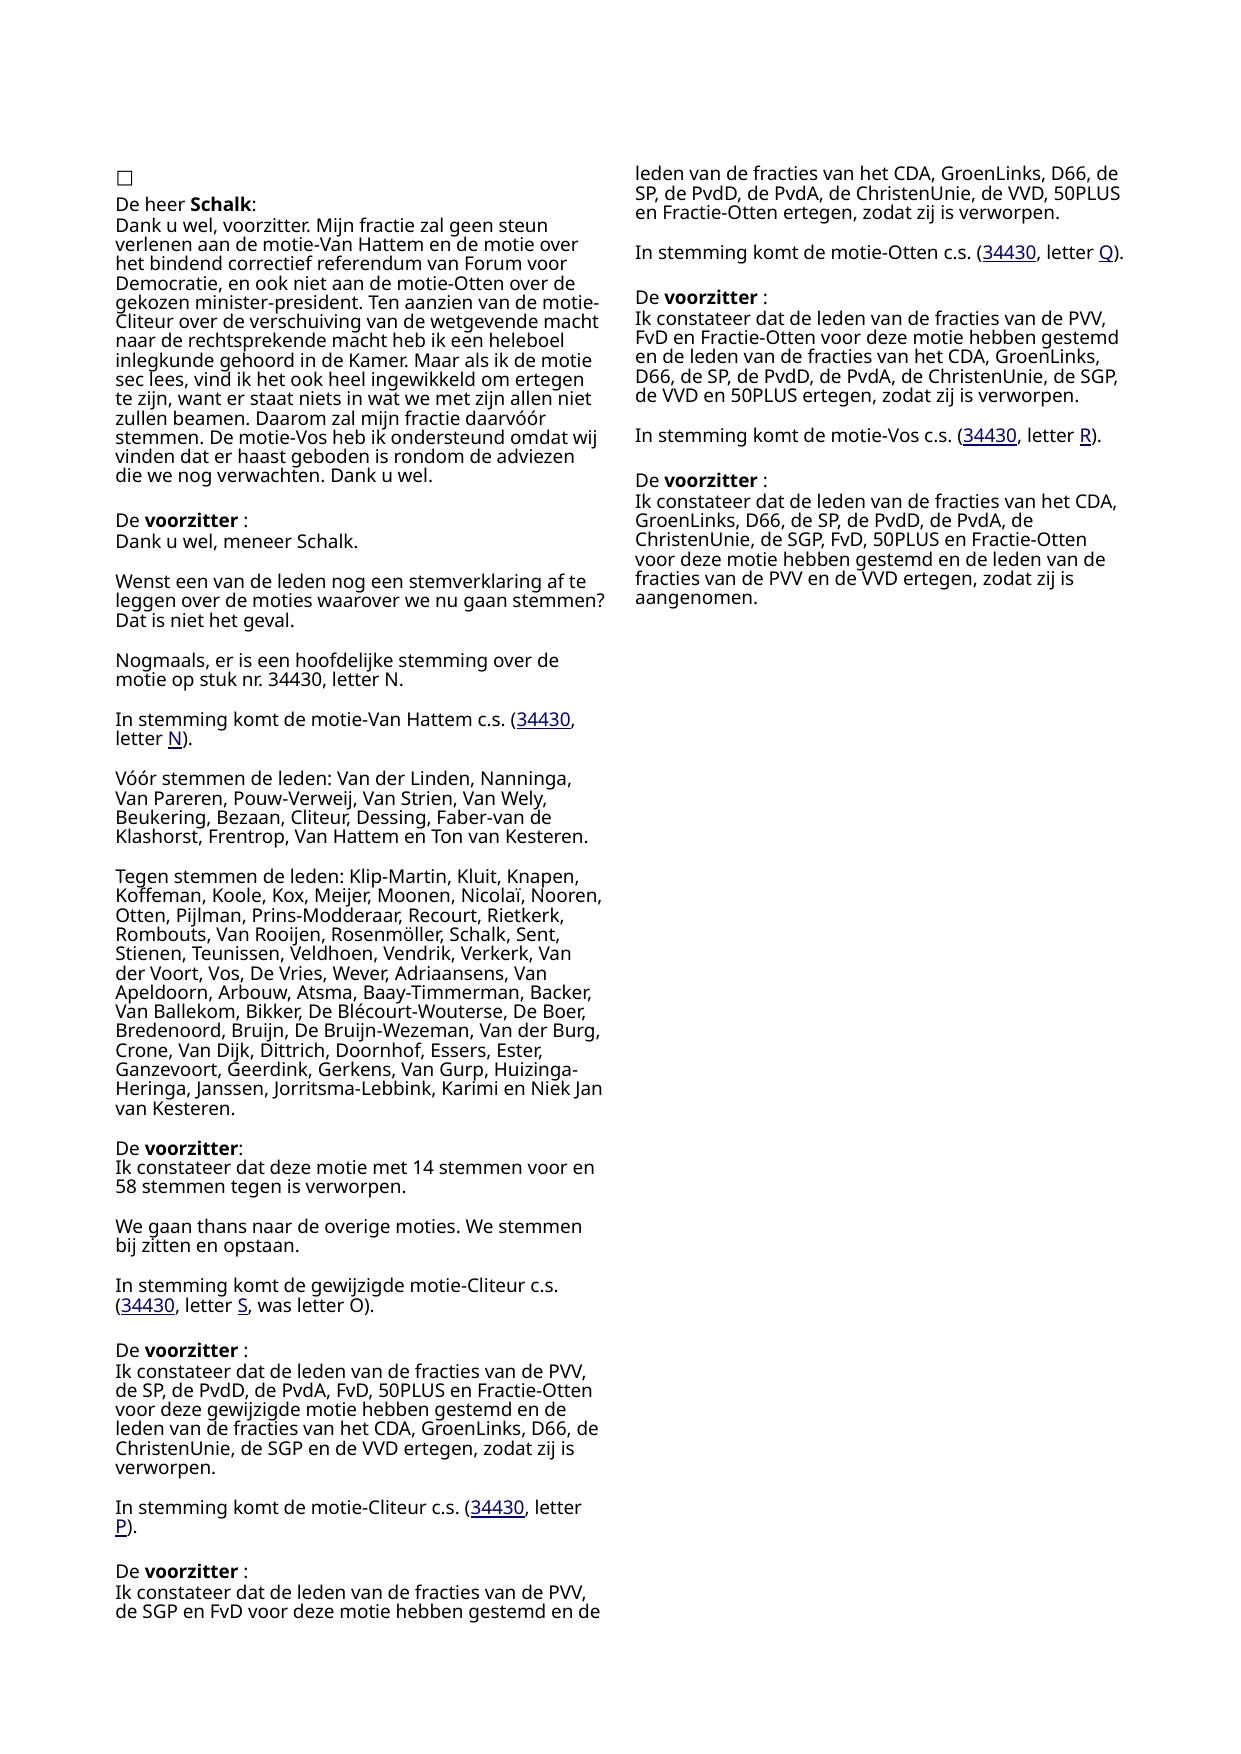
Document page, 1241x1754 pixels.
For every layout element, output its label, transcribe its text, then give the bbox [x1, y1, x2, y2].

text In stemming komt de gewijzigde motie-Cliteur c.s. (34430, letter S, was letter O). [115, 1277, 605, 1316]
text ⬜ [115, 165, 605, 191]
text Nogmaals, er is een hoofdelijke stemming over de motie op stuk nr. 34430, letter N. [115, 652, 605, 690]
text Tegen stemmen de leden: Klip-Martin, Kluit, Knapen, Koffeman, Koole, Kox, Meijer, Moonen, Nicolaï, Nooren, Otten, Pijlman, Prins-Modderaar, Recourt, Rietkerk, Rombouts, Van Rooijen, Rosenmöller, Schalk, Sent, Stienen, Teunissen, Veldhoen, Vendrik, Verkerk, Van der Voort, Vos, De Vries, Wever, Adriaansens, Van Apeldoorn, Arbouw, Atsma, Baay-Timmerman, Backer, Van Ballekom, Bikker, De Blécourt-Wouterse, De Boer, Bredenoord, Bruijn, De Bruijn-Wezeman, Van der Burg, Crone, Van Dijk, Dittrich, Doornhof, Essers, Ester, Ganzevoort, Geerdink, Gerkens, Van Gurp, Huizinga-Heringa, Janssen, Jorritsma-Lebbink, Karimi en Niek Jan van Kesteren. [115, 868, 605, 1119]
text Ik constateer dat deze motie met 14 stemmen voor en 58 stemmen tegen is verworpen. [115, 1159, 605, 1197]
text We gaan thans naar de overige moties. We stemmen bij zitten en opstaan. [115, 1218, 605, 1257]
text Ik constateer dat de leden van de fracties van de PVV, de SGP en FvD voor deze motie hebben gestemd en de [115, 1584, 605, 1623]
text Ik constateer dat de leden van de fracties van de PVV, FvD en Fractie-Otten voor deze motie hebben gestemd en de leden van de fracties van het CDA, GroenLinks, D66, de SP, de PvdD, de PvdA, de ChristenUnie, de SGP, de VVD en 50PLUS ertegen, zodat zij is verworpen. [635, 310, 1125, 406]
text De heer Schalk: [115, 191, 605, 217]
text Dank u wel, meneer Schalk. [115, 533, 605, 552]
text Ik constateer dat de leden van de fracties van de PVV, de SP, de PvdD, de PvdA, FvD, 50PLUS en Fractie-Otten voor deze gewijzigde motie hebben gestemd en de leden van de fracties van het CDA, GroenLinks, D66, de ChristenUnie, de SGP en de VVD ertegen, zodat zij is verworpen. [115, 1363, 605, 1478]
text In stemming komt de motie-Van Hattem c.s. (34430, letter N). [115, 711, 605, 749]
text Dank u wel, voorzitter. Mijn fractie zal geen steun verlenen aan de motie-Van Hattem en de motie over het bindend correctief referendum van Forum voor Democratie, en ook niet aan de motie-Otten over de gekozen minister-president. Ten aanzien van de motie-Cliteur over de verschuiving van de wetgevende macht naar de rechtsprekende macht heb ik een heleboel inlegkunde gehoord in de Kamer. Maar als ik de motie sec lees, vind ik het ook heel ingewikkeld om ertegen te zijn, want er staat niets in wat we met zijn allen niet zullen beamen. Daarom zal mijn fractie daarvóór stemmen. De motie-Vos heb ik ondersteund omdat wij vinden dat er haast geboden is rondom de adviezen die we nog verwachten. Dank u wel. [115, 217, 605, 487]
text In stemming komt de motie-Cliteur c.s. (34430, letter P). [115, 1499, 605, 1538]
text De voorzitter : [115, 1558, 605, 1584]
text De voorzitter : [635, 284, 1125, 310]
text De voorzitter : [115, 1337, 605, 1363]
text De voorzitter : [115, 507, 605, 533]
text De voorzitter : [635, 467, 1125, 493]
text In stemming komt de motie-Vos c.s. (34430, letter R). [635, 427, 1125, 446]
text leden van de fracties van het CDA, GroenLinks, D66, de SP, de PvdD, de PvdA, de ChristenUnie, de VVD, 50PLUS en Fractie-Otten ertegen, zodat zij is verworpen. [635, 165, 1125, 223]
text De voorzitter: [115, 1139, 605, 1159]
text Ik constateer dat de leden van de fracties van het CDA, GroenLinks, D66, de SP, de PvdD, de PvdA, de ChristenUnie, de SGP, FvD, 50PLUS en Fractie-Otten voor deze motie hebben gestemd en de leden van de fracties van de PVV en de VVD ertegen, zodat zij is aangenomen. [635, 493, 1125, 608]
text Vóór stemmen de leden: Van der Linden, Nanninga, Van Pareren, Pouw-Verweij, Van Strien, Van Wely, Beukering, Bezaan, Cliteur, Dessing, Faber-van de Klashorst, Frentrop, Van Hattem en Ton van Kesteren. [115, 770, 605, 847]
text In stemming komt de motie-Otten c.s. (34430, letter Q). [635, 244, 1125, 263]
text Wenst een van de leden nog een stemverklaring af te leggen over de moties waarover we nu gaan stemmen? Dat is niet het geval. [115, 573, 605, 631]
